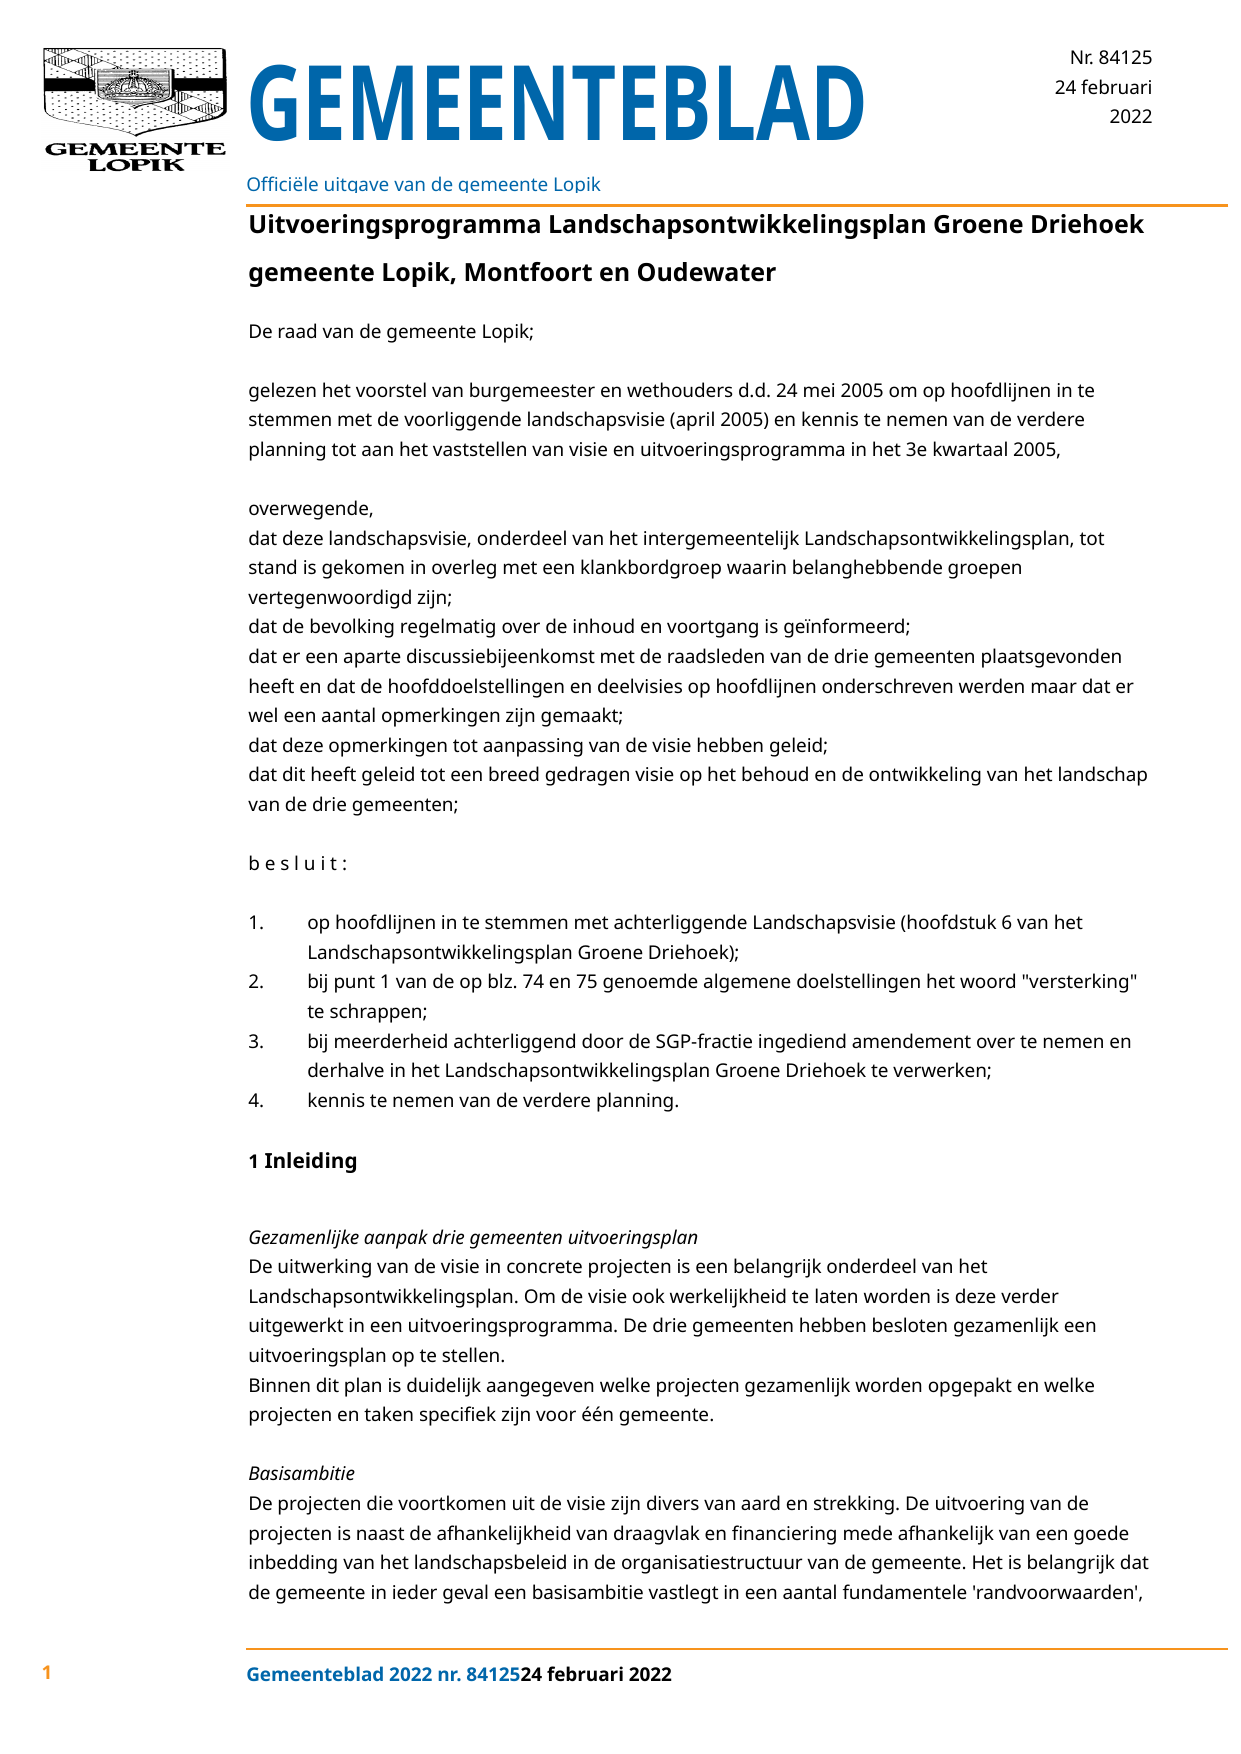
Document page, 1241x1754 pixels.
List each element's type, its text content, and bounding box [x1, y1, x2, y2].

text De uitwerking van de visie in concrete projecten is een belangrijk onderdeel van het Landschapsontwikkelingsplan. Om de visie ook werkelijkheid te laten worden is deze verder uitgewerkt in een uitvoeringsprogramma. De drie gemeenten hebben besloten gezamenlijk een uitvoeringsplan op te stellen. [248, 1253, 1152, 1368]
text b e s l u i t : [248, 850, 1152, 876]
text Gezamenlijke aanpak drie gemeenten uitvoeringsplan [248, 1224, 1152, 1250]
text dat de bevolking regelmatig over de inhoud en voortgang is geïnformeerd; [248, 614, 1152, 639]
list bij punt 1 van de op blz. 74 en 75 genoemde algemene doelstellingen het woord "versterking" te schrappen; [248, 969, 1152, 1024]
text dat deze opmerkingen tot aanpassing van de visie hebben geleid; [248, 732, 1152, 758]
text dat dit heeft geleid tot een breed gedragen visie op het behoud en de ontwikkeling van het landschap van de drie gemeenten; [248, 762, 1152, 817]
text Binnen dit plan is duidelijk aangegeven welke projecten gezamenlijk worden opgepakt en welke projecten en taken specifiek zijn voor één gemeente. [248, 1372, 1152, 1427]
list op hoofdlijnen in te stemmen met achterliggende Landschapsvisie (hoofdstuk 6 van het Landschapsontwikkelingsplan Groene Driehoek); [248, 909, 1152, 965]
text overwegende, [248, 495, 1152, 521]
picture [41, 47, 231, 172]
text De projecten die voortkomen uit de visie zijn divers van aard en strekking. De uitvoering van de projecten is naast de afhankelijkheid van draagvlak en financiering mede afhankelijk van een goede inbedding van het landschapsbeleid in de organisatiestructuur van de gemeente. Het is belangrijk dat de gemeente in ieder geval een basisambitie vastlegt in een aantal fundamentele 'randvoorwaarden', [248, 1490, 1152, 1605]
text Basisambitie [248, 1461, 1152, 1486]
list bij meerderheid achterliggend door de SGP-fractie ingediend amendement over te nemen en derhalve in het Landschapsontwikkelingsplan Groene Driehoek te verwerken; [248, 1028, 1152, 1083]
text 1 Inleiding [248, 1146, 1152, 1175]
text De raad van de gemeente Lopik; [248, 318, 1152, 344]
list kennis te nemen van de verdere planning. [248, 1087, 1152, 1113]
text dat deze landschapsvisie, onderdeel van het intergemeentelijk Landschapsontwikkelingsplan, tot stand is gekomen in overleg met een klankbordgroep waarin belanghebbende groepen vertegenwoordigd zijn; [248, 525, 1152, 610]
text gelezen het voorstel van burgemeester en wethouders d.d. 24 mei 2005 om op hoofdlijnen in te stemmen met de voorliggende landschapsvisie (april 2005) en kennis te nemen van de verdere planning tot aan het vaststellen van visie en uitvoeringsprogramma in het 3e kwartaal 2005, [248, 377, 1152, 462]
text dat er een aparte discussiebijeenkomst met de raadsleden van de drie gemeenten plaatsgevonden heeft en dat de hoofddoelstellingen en deelvisies op hoofdlijnen onderschreven werden maar dat er wel een aantal opmerkingen zijn gemaakt; [248, 643, 1152, 728]
text Uitvoeringsprogramma Landschapsontwikkelingsplan Groene Driehoek gemeente Lopik, Montfoort en Oudewater [248, 207, 1152, 288]
